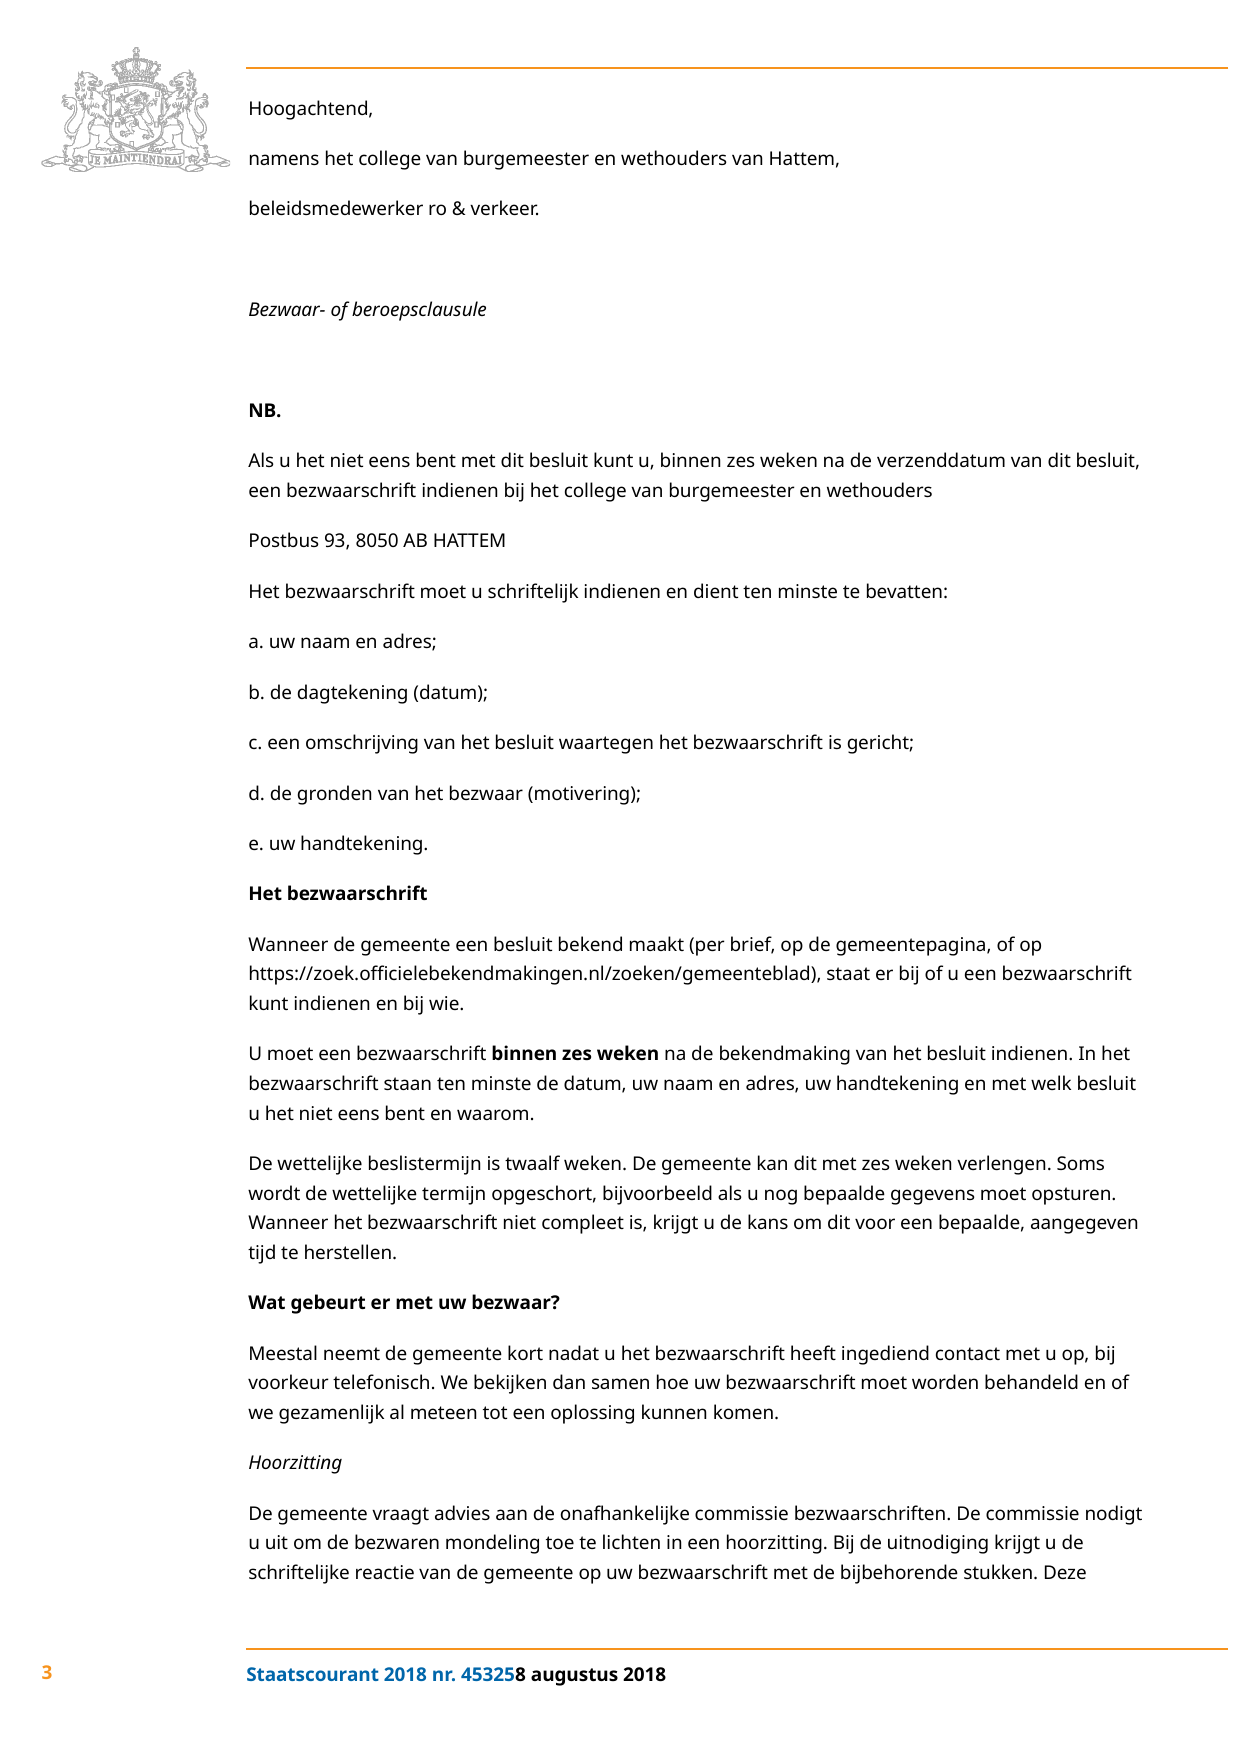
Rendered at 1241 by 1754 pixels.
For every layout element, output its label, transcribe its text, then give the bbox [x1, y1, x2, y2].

text Meestal neemt de gemeente kort nadat u het bezwaarschrift heeft ingediend contact met u op, bij voorkeur telefonisch. We bekijken dan samen hoe uw bezwaarschrift moet worden behandeld en of we gezamenlijk al meteen tot een oplossing kunnen komen. [248, 1340, 1152, 1425]
text a. uw naam en adres; [248, 628, 1152, 654]
text c. een omschrijving van het besluit waartegen het bezwaarschrift is gericht; [248, 729, 1152, 755]
text beleidsmedewerker ro & verkeer. [248, 196, 1152, 221]
text b. de dagtekening (datum); [248, 679, 1152, 705]
text NB. [248, 397, 1152, 423]
text namens het college van burgemeester en wethouders van Hattem, [248, 145, 1152, 171]
text Wanneer de gemeente een besluit bekend maakt (per brief, op de gemeentepagina, of op https://zoek.officielebekendmakingen.nl/zoeken/gemeenteblad), staat er bij of u een bezwaarschrift kunt indienen en bij wie. [248, 931, 1152, 1016]
text Het bezwaarschrift [248, 881, 1152, 906]
text d. de gronden van het bezwaar (motivering); [248, 780, 1152, 806]
picture [41, 47, 231, 172]
text Als u het niet eens bent met dit besluit kunt u, binnen zes weken na de verzenddatum van dit besluit, een bezwaarschrift indienen bij het college van burgemeester en wethouders [248, 448, 1152, 503]
text e. uw handtekening. [248, 830, 1152, 856]
text Wat gebeurt er met uw bezwaar? [248, 1289, 1152, 1315]
text Hoogachtend, [248, 95, 1152, 121]
text Bezwaar- of beroepsclausule [248, 296, 1152, 322]
text Hoorzitting [248, 1449, 1152, 1475]
text De wettelijke beslistermijn is twaalf weken. De gemeente kan dit met zes weken verlengen. Soms wordt de wettelijke termijn opgeschort, bijvoorbeeld als u nog bepaalde gegevens moet opsturen. Wanneer het bezwaarschrift niet compleet is, krijgt u de kans om dit voor een bepaalde, aangegeven tijd te herstellen. [248, 1150, 1152, 1265]
text U moet een bezwaarschrift binnen zes weken na de bekendmaking van het besluit indienen. In het bezwaarschrift staan ten minste de datum, uw naam en adres, uw handtekening en met welk besluit u het niet eens bent en waarom. [248, 1041, 1152, 1126]
text Het bezwaarschrift moet u schriftelijk indienen en dient ten minste te bevatten: [248, 578, 1152, 604]
text De gemeente vraagt advies aan de onafhankelijke commissie bezwaarschriften. De commissie nodigt u uit om de bezwaren mondeling toe te lichten in een hoorzitting. Bij de uitnodiging krijgt u de schriftelijke reactie van de gemeente op uw bezwaarschrift met de bijbehorende stukken. Deze [248, 1500, 1152, 1585]
text Postbus 93, 8050 AB HATTEM [248, 528, 1152, 553]
